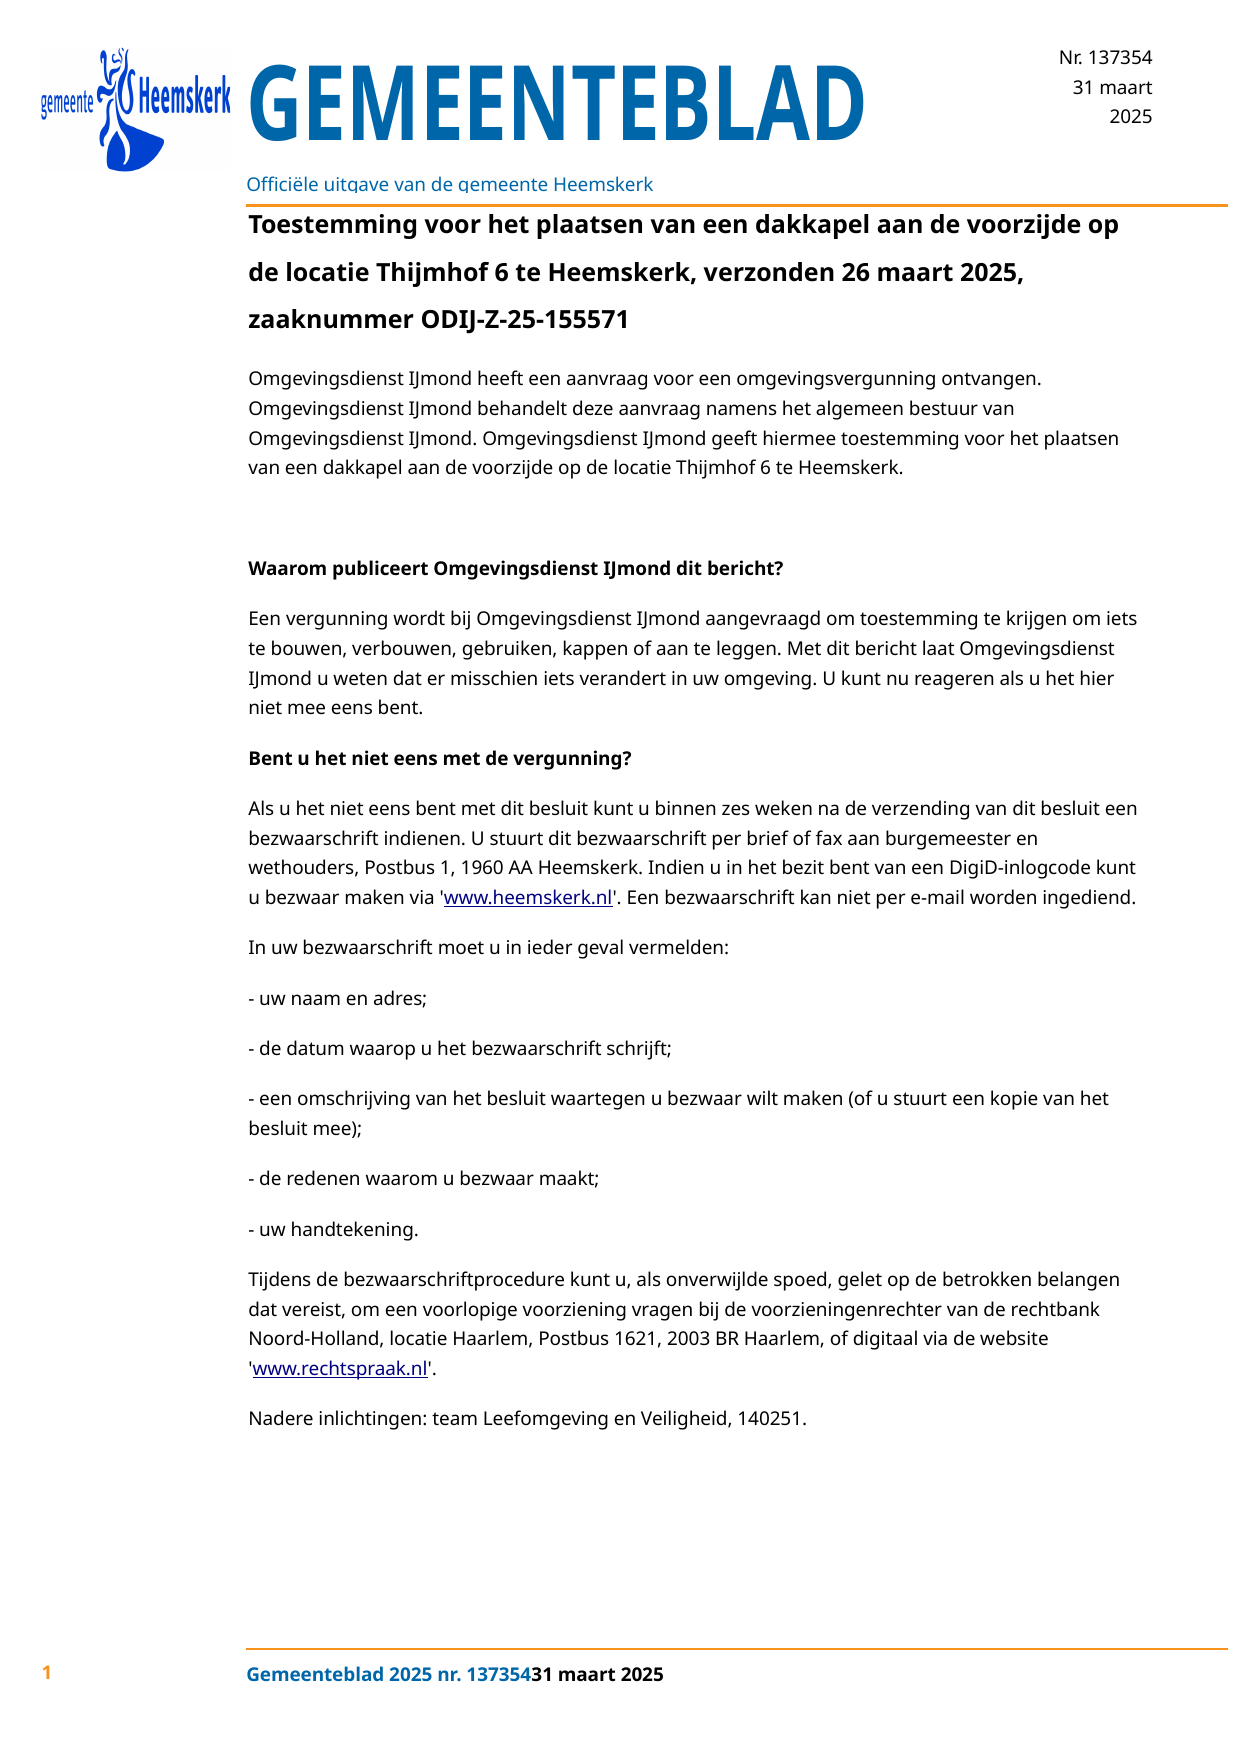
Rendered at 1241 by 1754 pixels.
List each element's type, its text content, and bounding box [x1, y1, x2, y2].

text Toestemming voor het plaatsen van een dakkapel aan de voorzijde op de locatie Thijmhof 6 te Heemskerk, verzonden 26 maart 2025, zaaknummer ODIJ-Z-25-155571 [248, 207, 1152, 336]
text Als u het niet eens bent met dit besluit kunt u binnen zes weken na de verzending van dit besluit een bezwaarschrift indienen. U stuurt dit bezwaarschrift per brief of fax aan burgemeester en wethouders, Postbus 1, 1960 AA Heemskerk. Indien u in het bezit bent van een DigiD-inlogcode kunt u bezwaar maken via 'www.heemskerk.nl'. Een bezwaarschrift kan niet per e-mail worden ingediend. [248, 795, 1152, 909]
text Tijdens de bezwaarschriftprocedure kunt u, als onverwijlde spoed, gelet op de betrokken belangen dat vereist, om een voorlopige voorziening vragen bij de voorzieningenrechter van de rechtbank Noord-Holland, locatie Haarlem, Postbus 1621, 2003 BR Haarlem, of digitaal via de website 'www.rechtspraak.nl'. [248, 1266, 1152, 1381]
picture [41, 47, 231, 172]
text - een omschrijving van het besluit waartegen u bezwaar wilt maken (of u stuurt een kopie van het besluit mee); [248, 1086, 1152, 1141]
text - de datum waarop u het bezwaarschrift schrijft; [248, 1035, 1152, 1061]
text Omgevingsdienst IJmond heeft een aanvraag voor een omgevingsvergunning ontvangen. Omgevingsdienst IJmond behandelt deze aanvraag namens het algemeen bestuur van Omgevingsdienst IJmond. Omgevingsdienst IJmond geeft hiermee toestemming voor het plaatsen van een dakkapel aan de voorzijde op de locatie Thijmhof 6 te Heemskerk. [248, 366, 1152, 480]
text Een vergunning wordt bij Omgevingsdienst IJmond aangevraagd om toestemming te krijgen om iets te bouwen, verbouwen, gebruiken, kappen of aan te leggen. Met dit bericht laat Omgevingsdienst IJmond u weten dat er misschien iets verandert in uw omgeving. U kunt nu reageren als u het hier niet mee eens bent. [248, 606, 1152, 720]
text Nadere inlichtingen: team Leefomgeving en Veiligheid, 140251. [248, 1406, 1152, 1431]
text - uw naam en adres; [248, 985, 1152, 1010]
text Waarom publiceert Omgevingsdienst IJmond dit bericht? [248, 555, 1152, 581]
text In uw bezwaarschrift moet u in ieder geval vermelden: [248, 934, 1152, 960]
text - de redenen waarom u bezwaar maakt; [248, 1166, 1152, 1191]
text - uw handtekening. [248, 1216, 1152, 1242]
text Bent u het niet eens met de vergunning? [248, 745, 1152, 770]
